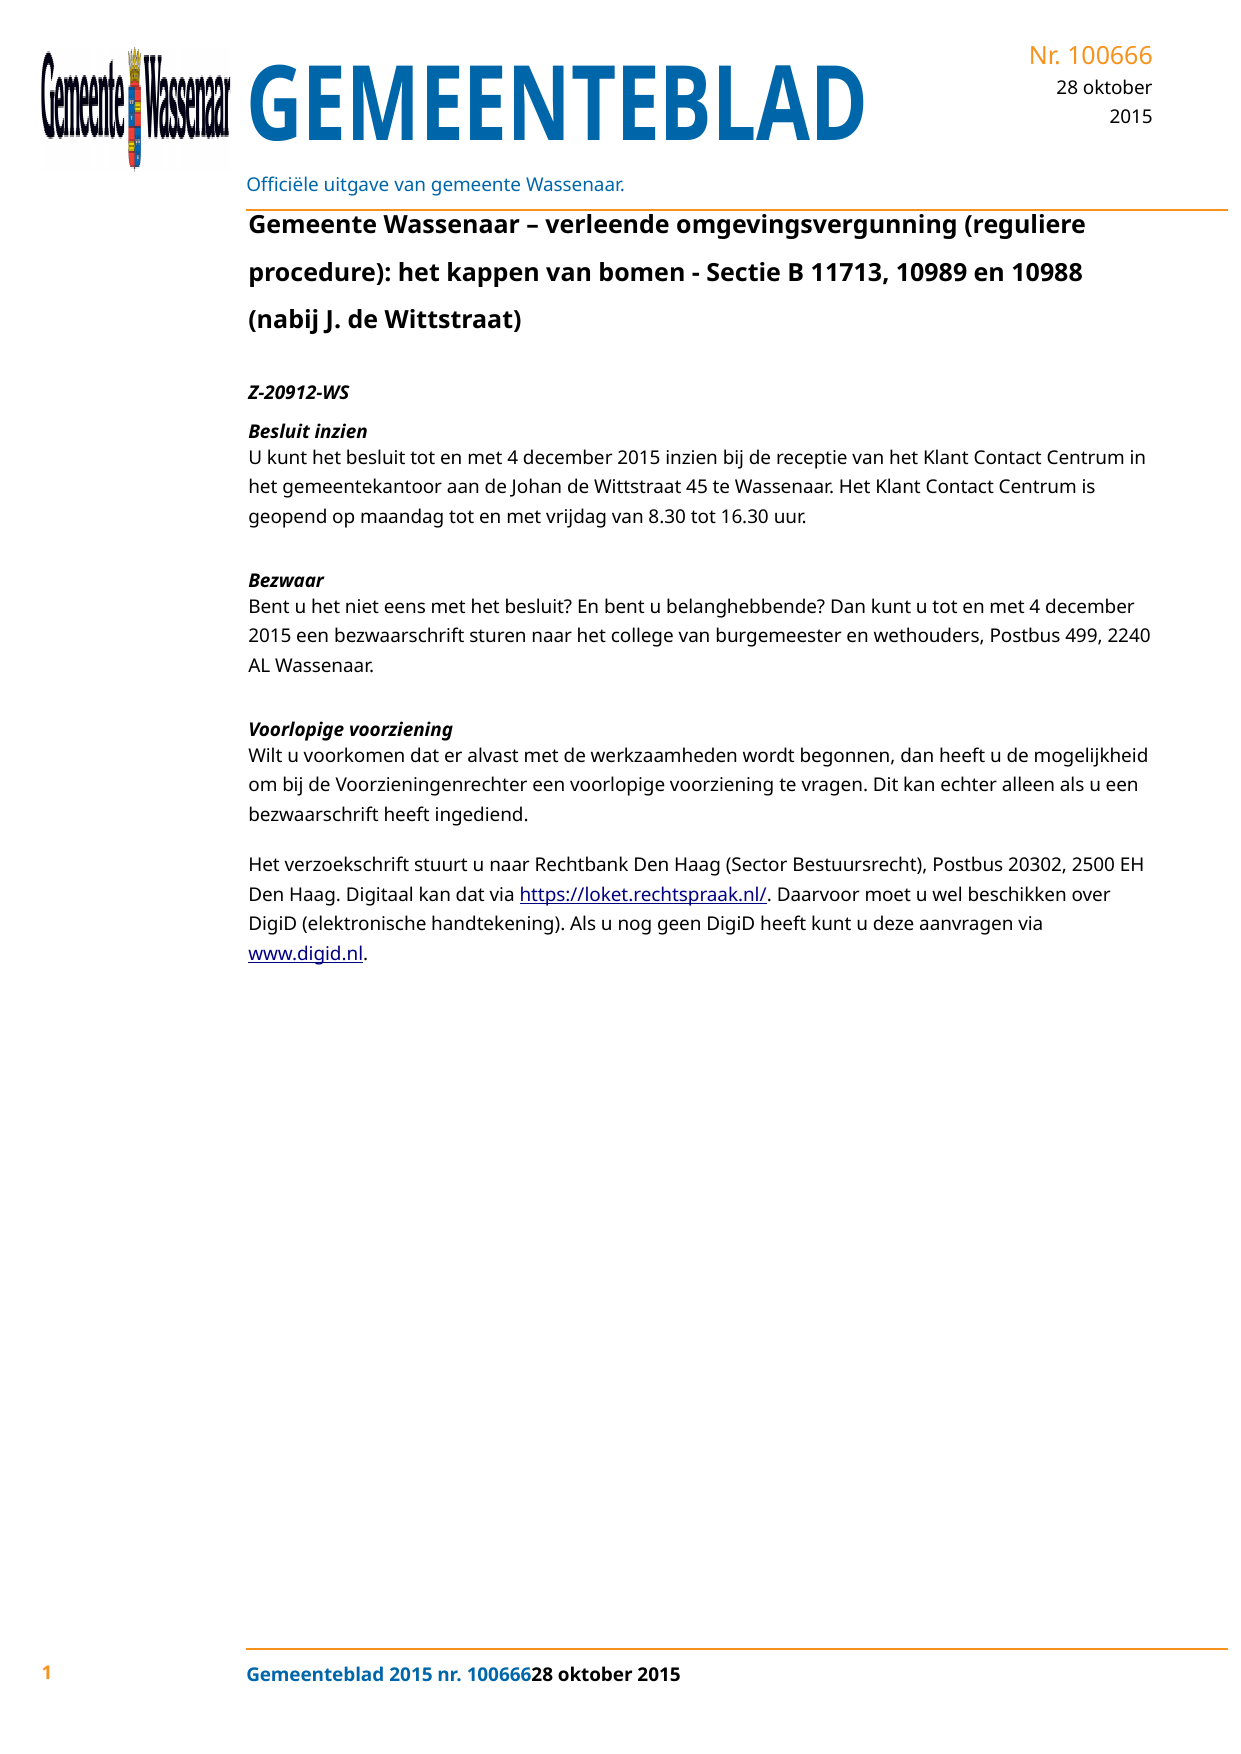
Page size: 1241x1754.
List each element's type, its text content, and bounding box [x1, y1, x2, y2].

picture [41, 47, 231, 172]
text Wilt u voorkomen dat er alvast met de werkzaamheden wordt begonnen, dan heeft u de mogelijkheid om bij de Voorzieningenrechter een voorlopige voorziening te vragen. Dit kan echter alleen als u een bezwaarschrift heeft ingediend. [248, 742, 1152, 827]
text Besluit inzien [248, 418, 1152, 444]
text Z-20912-WS [248, 379, 1152, 405]
text Voorlopige voorziening [248, 716, 1152, 742]
text U kunt het besluit tot en met 4 december 2015 inzien bij de receptie van het Klant Contact Centrum in het gemeentekantoor aan de Johan de Wittstraat 45 te Wassenaar. Het Klant Contact Centrum is geopend op maandag tot en met vrijdag van 8.30 tot 16.30 uur. [248, 444, 1152, 529]
text Het verzoekschrift stuurt u naar Rechtbank Den Haag (Sector Bestuursrecht), Postbus 20302, 2500 EH Den Haag. Digitaal kan dat via https://loket.rechtspraak.nl/. Daarvoor moet u wel beschikken over DigiD (elektronische handtekening). Als u nog geen DigiD heeft kunt u deze aanvragen via www.digid.nl. [248, 851, 1152, 966]
text Bezwaar [248, 567, 1152, 593]
text Gemeente Wassenaar – verleende omgevingsvergunning (reguliere procedure): het kappen van bomen - Sectie B 11713, 10989 en 10988 (nabij J. de Wittstraat) [248, 211, 1152, 336]
text Bent u het niet eens met het besluit? En bent u belanghebbende? Dan kunt u tot en met 4 december 2015 een bezwaarschrift sturen naar het college van burgemeester en wethouders, Postbus 499, 2240 AL Wassenaar. [248, 593, 1152, 678]
